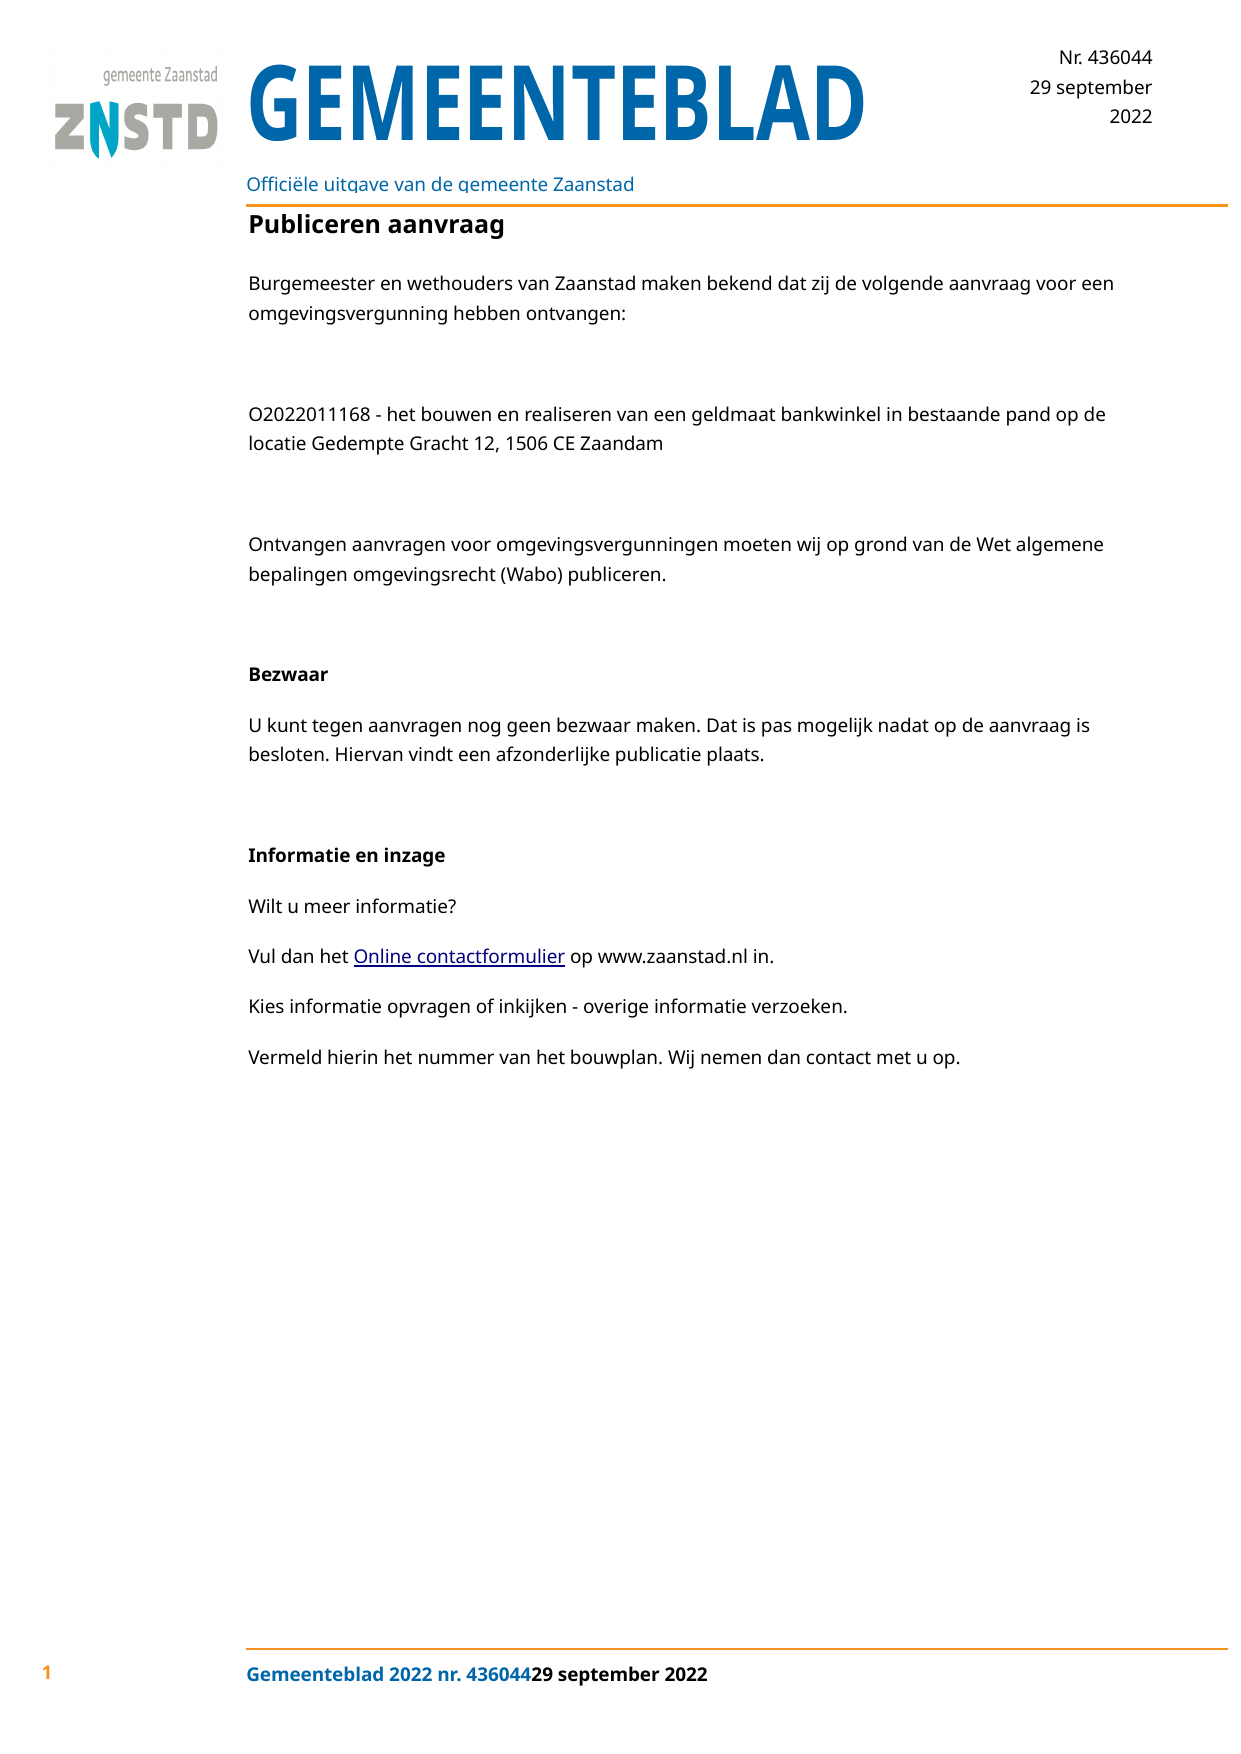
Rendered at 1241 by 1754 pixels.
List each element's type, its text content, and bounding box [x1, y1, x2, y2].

text Vermeld hierin het nummer van het bouwplan. Wij nemen dan contact met u op. [248, 1044, 1152, 1070]
text Wilt u meer informatie? [248, 893, 1152, 918]
picture [41, 47, 231, 172]
text U kunt tegen aanvragen nog geen bezwaar maken. Dat is pas mogelijk nadat op de aanvraag is besloten. Hiervan vindt een afzonderlijke publicatie plaats. [248, 712, 1152, 767]
text Kies informatie opvragen of inkijken - overige informatie verzoeken. [248, 994, 1152, 1019]
text Vul dan het Online contactformulier op www.zaanstad.nl in. [248, 943, 1152, 969]
text O2022011168 - het bouwen en realiseren van een geldmaat bankwinkel in bestaande pand op de locatie Gedempte Gracht 12, 1506 CE Zaandam [248, 401, 1152, 456]
text Bezwaar [248, 662, 1152, 687]
text Ontvangen aanvragen voor omgevingsvergunningen moeten wij op grond van de Wet algemene bepalingen omgevingsrecht (Wabo) publiceren. [248, 531, 1152, 586]
text Burgemeester en wethouders van Zaanstad maken bekend dat zij de volgende aanvraag voor een omgevingsvergunning hebben ontvangen: [248, 270, 1152, 326]
text Informatie en inzage [248, 842, 1152, 868]
text Publiceren aanvraag [248, 207, 1152, 241]
